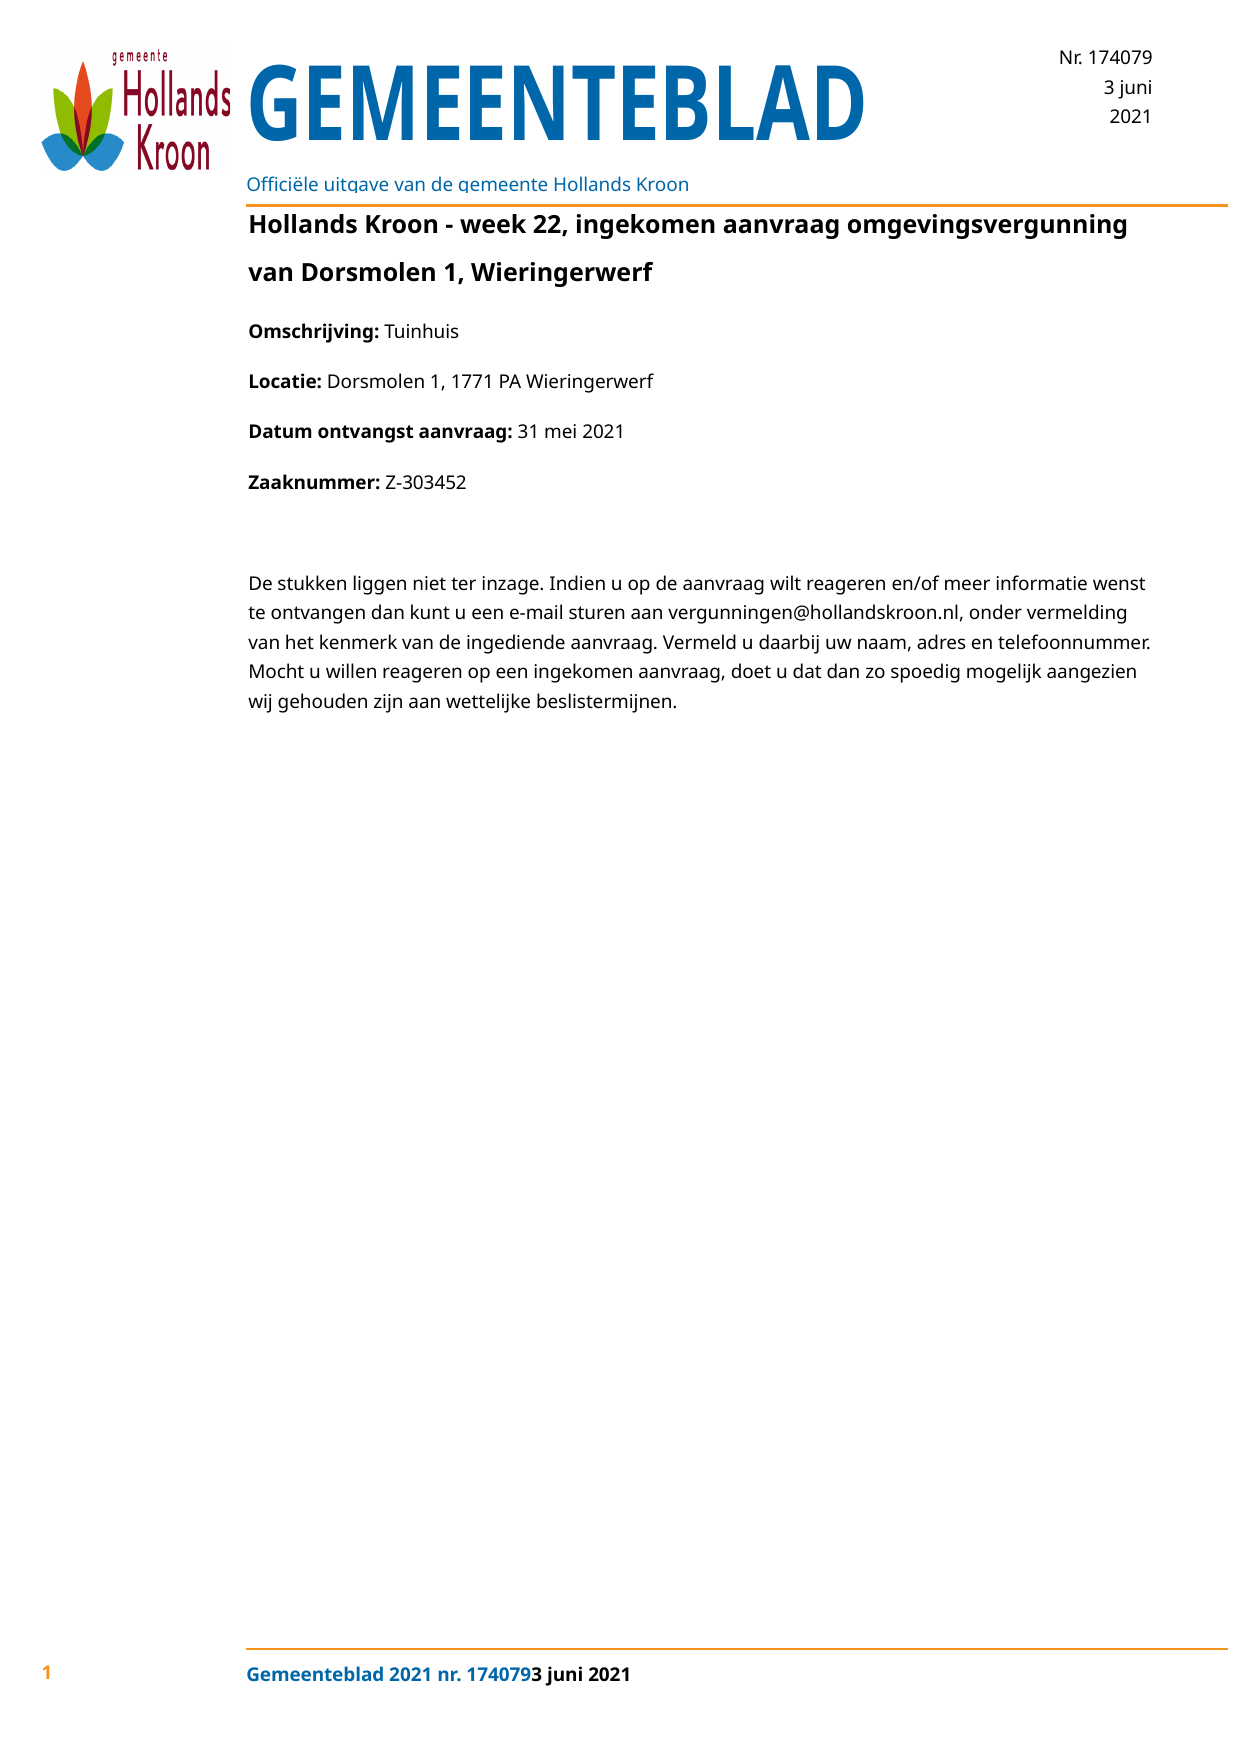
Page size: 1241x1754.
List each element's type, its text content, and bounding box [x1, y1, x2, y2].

text Omschrijving: Tuinhuis [248, 318, 1152, 344]
picture [41, 47, 231, 172]
text De stukken liggen niet ter inzage. Indien u op de aanvraag wilt reageren en/of meer informatie wenst te ontvangen dan kunt u een e-mail sturen aan vergunningen@hollandskroon.nl, onder vermelding van het kenmerk van de ingediende aanvraag. Vermeld u daarbij uw naam, adres en telefoonnummer. Mocht u willen reageren op een ingekomen aanvraag, doet u dat dan zo spoedig mogelijk aangezien wij gehouden zijn aan wettelijke beslistermijnen. [248, 570, 1152, 714]
text Datum ontvangst aanvraag: 31 mei 2021 [248, 419, 1152, 444]
text Hollands Kroon - week 22, ingekomen aanvraag omgevingsvergunning van Dorsmolen 1, Wieringerwerf [248, 207, 1152, 288]
text Zaaknummer: Z-303452 [248, 469, 1152, 495]
text Locatie: Dorsmolen 1, 1771 PA Wieringerwerf [248, 368, 1152, 394]
